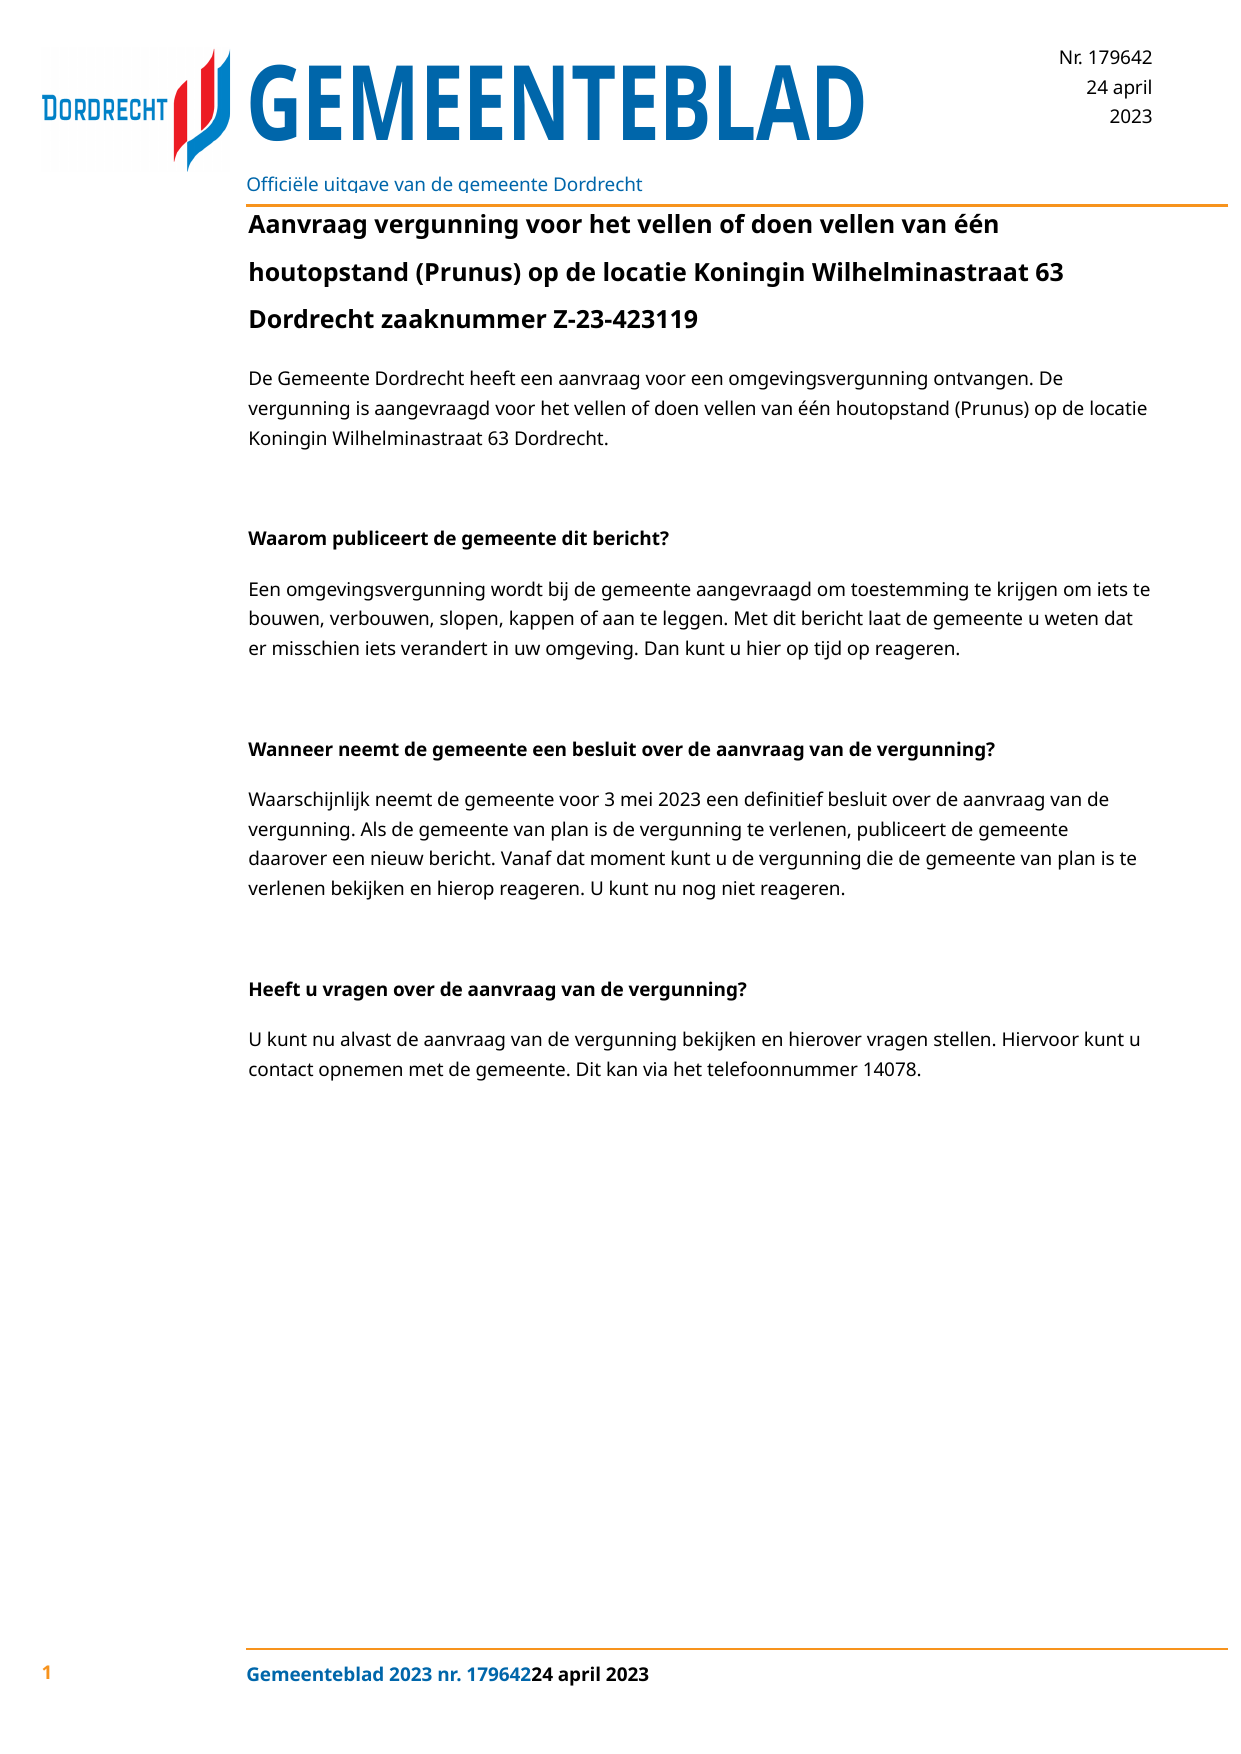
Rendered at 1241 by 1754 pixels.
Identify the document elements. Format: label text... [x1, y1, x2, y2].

text Heeft u vragen over de aanvraag van de vergunning? [248, 976, 1152, 1002]
text Aanvraag vergunning voor het vellen of doen vellen van één houtopstand (Prunus) op de locatie Koningin Wilhelminastraat 63 Dordrecht zaaknummer Z-23-423119 [248, 207, 1152, 336]
text De Gemeente Dordrecht heeft een aanvraag voor een omgevingsvergunning ontvangen. De vergunning is aangevraagd voor het vellen of doen vellen van één houtopstand (Prunus) op de locatie Koningin Wilhelminastraat 63 Dordrecht. [248, 366, 1152, 450]
text Waarom publiceert de gemeente dit bericht? [248, 526, 1152, 551]
text Waarschijnlijk neemt de gemeente voor 3 mei 2023 een definitief besluit over de aanvraag van de vergunning. Als de gemeente van plan is de vergunning te verlenen, publiceert de gemeente daarover een nieuw bericht. Vanaf dat moment kunt u de vergunning die de gemeente van plan is te verlenen bekijken en hierop reageren. U kunt nu nog niet reageren. [248, 786, 1152, 901]
picture [41, 47, 231, 172]
text Een omgevingsvergunning wordt bij de gemeente aangevraagd om toestemming te krijgen om iets te bouwen, verbouwen, slopen, kappen of aan te leggen. Met dit bericht laat de gemeente u weten dat er misschien iets verandert in uw omgeving. Dan kunt u hier op tijd op reageren. [248, 576, 1152, 661]
text Wanneer neemt de gemeente een besluit over de aanvraag van de vergunning? [248, 736, 1152, 762]
text U kunt nu alvast de aanvraag van de vergunning bekijken en hierover vragen stellen. Hiervoor kunt u contact opnemen met de gemeente. Dit kan via het telefoonnummer 14078. [248, 1026, 1152, 1082]
